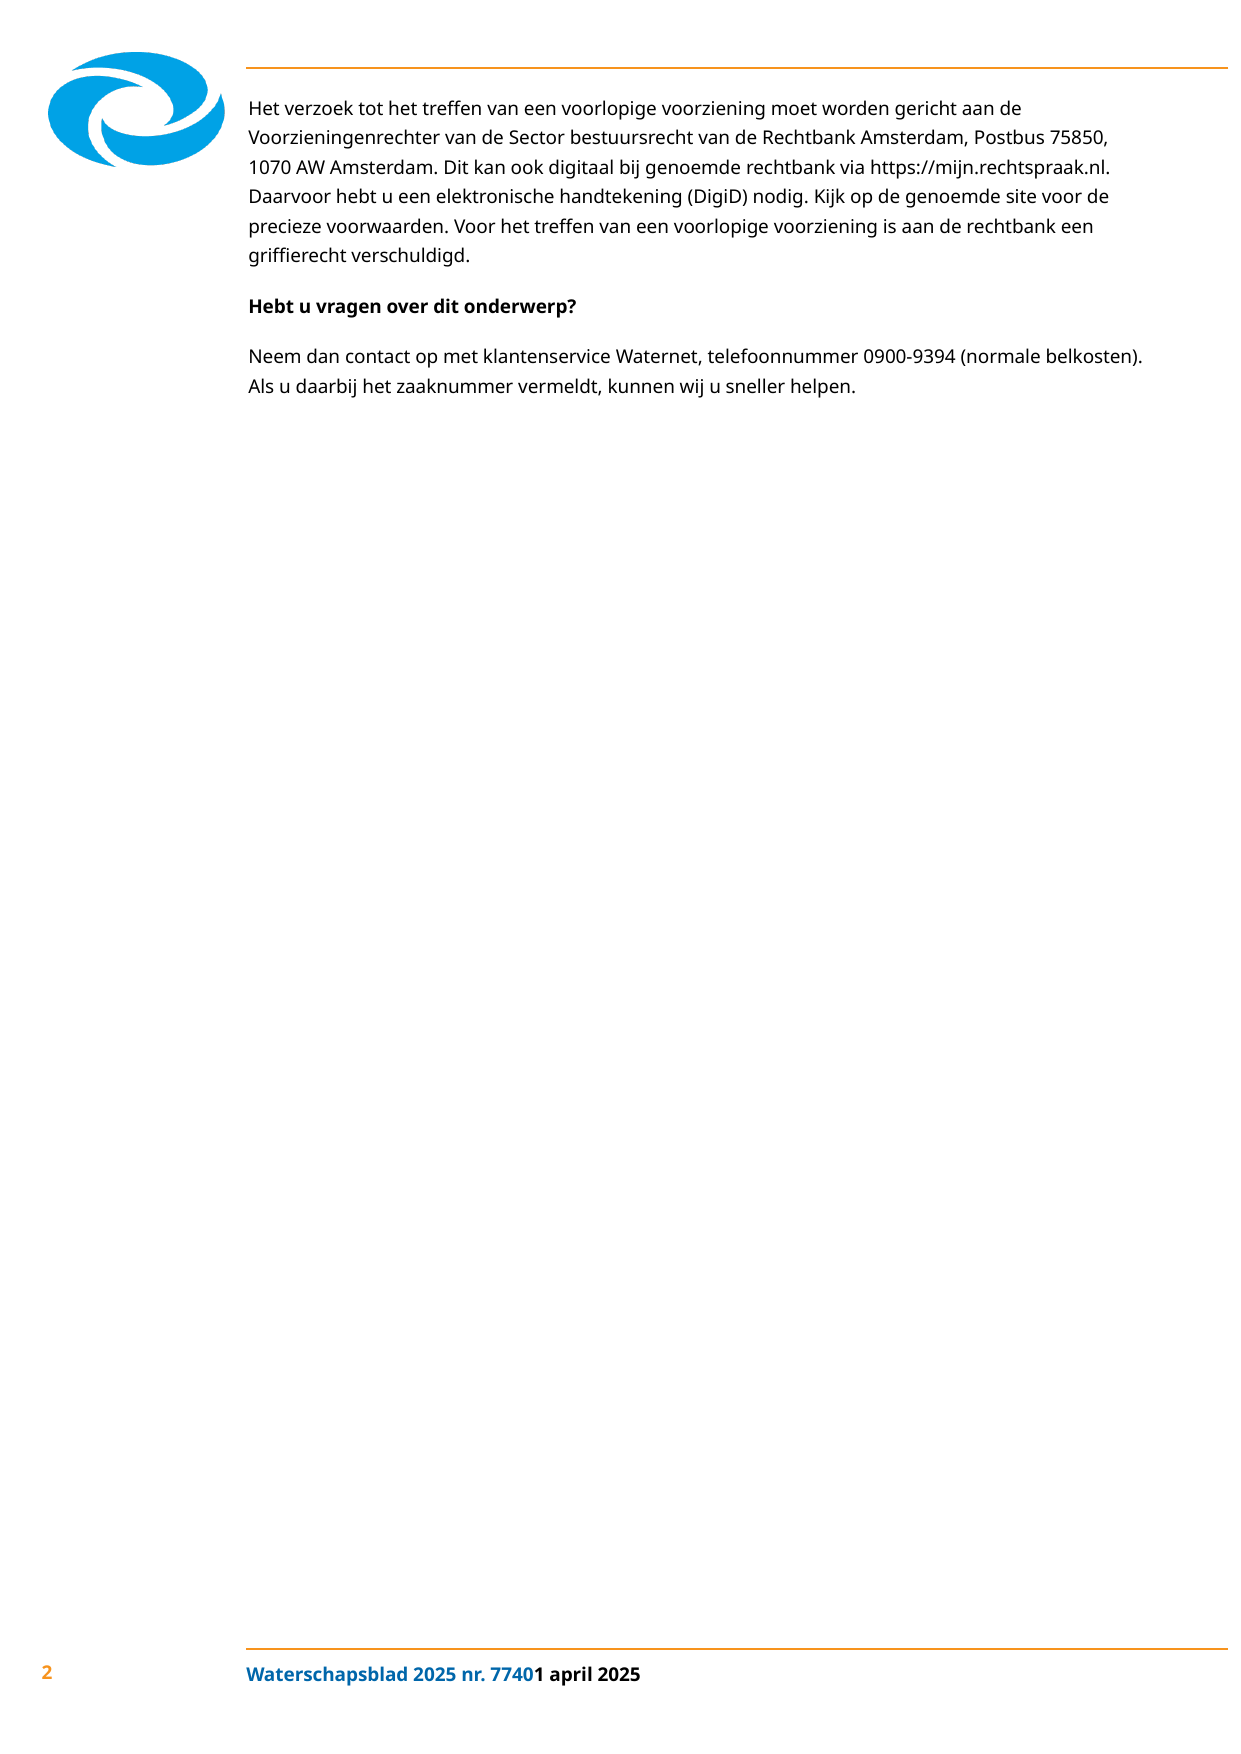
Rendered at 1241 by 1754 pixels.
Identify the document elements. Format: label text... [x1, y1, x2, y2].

picture [41, 47, 231, 172]
text Hebt u vragen over dit onderwerp? [248, 293, 1152, 319]
text Neem dan contact op met klantenservice Waternet, telefoonnummer 0900-9394 (normale belkosten). Als u daarbij het zaaknummer vermeldt, kunnen wij u sneller helpen. [248, 343, 1152, 399]
text Het verzoek tot het treffen van een voorlopige voorziening moet worden gericht aan de Voorzieningenrechter van de Sector bestuursrecht van de Rechtbank Amsterdam, Postbus 75850, 1070 AW Amsterdam. Dit kan ook digitaal bij genoemde rechtbank via https://mijn.rechtspraak.nl. Daarvoor hebt u een elektronische handtekening (DigiD) nodig. Kijk op de genoemde site voor de precieze voorwaarden. Voor het treffen van een voorlopige voorziening is aan de rechtbank een griffierecht verschuldigd. [248, 95, 1152, 268]
